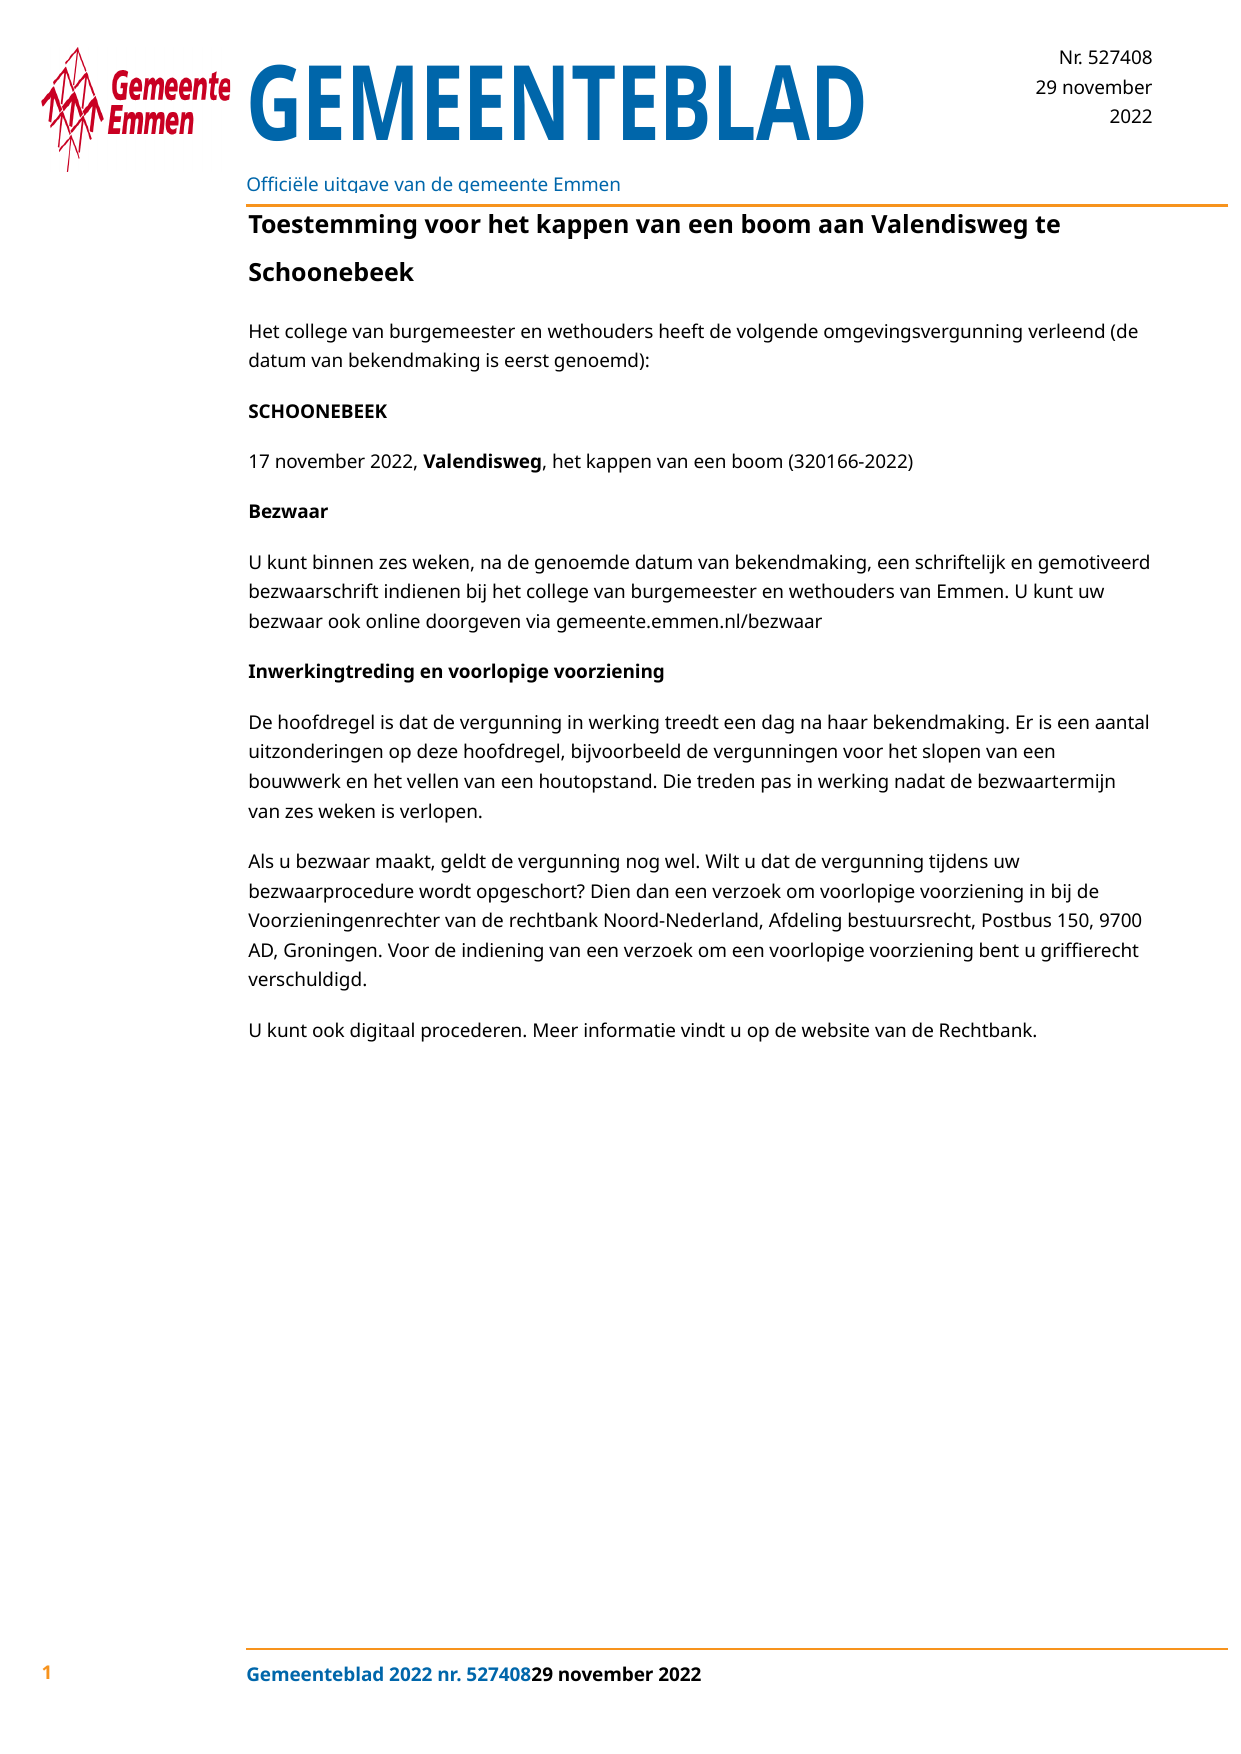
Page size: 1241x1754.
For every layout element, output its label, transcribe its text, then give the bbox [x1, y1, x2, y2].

text SCHOONEBEEK [248, 398, 1152, 424]
picture [41, 47, 231, 172]
text U kunt binnen zes weken, na de genoemde datum van bekendmaking, een schriftelijk en gemotiveerd bezwaarschrift indienen bij het college van burgemeester en wethouders van Emmen. U kunt uw bezwaar ook online doorgeven via gemeente.emmen.nl/bezwaar [248, 549, 1152, 634]
text Als u bezwaar maakt, geldt de vergunning nog wel. Wilt u dat de vergunning tijdens uw bezwaarprocedure wordt opgeschort? Dien dan een verzoek om voorlopige voorziening in bij de Voorzieningenrechter van de rechtbank Noord-Nederland, Afdeling bestuursrecht, Postbus 150, 9700 AD, Groningen. Voor de indiening van een verzoek om een voorlopige voorziening bent u griffierecht verschuldigd. [248, 848, 1152, 992]
text Het college van burgemeester en wethouders heeft de volgende omgevingsvergunning verleend (de datum van bekendmaking is eerst genoemd): [248, 318, 1152, 373]
text U kunt ook digitaal procederen. Meer informatie vindt u op de website van de Rechtbank. [248, 1017, 1152, 1043]
text Toestemming voor het kappen van een boom aan Valendisweg te Schoonebeek [248, 207, 1152, 288]
text Bezwaar [248, 499, 1152, 524]
text Inwerkingtreding en voorlopige voorziening [248, 659, 1152, 684]
text De hoofdregel is dat de vergunning in werking treedt een dag na haar bekendmaking. Er is een aantal uitzonderingen op deze hoofdregel, bijvoorbeeld de vergunningen voor het slopen van een bouwwerk en het vellen van een houtopstand. Die treden pas in werking nadat de bezwaartermijn van zes weken is verlopen. [248, 709, 1152, 824]
text 17 november 2022, Valendisweg, het kappen van een boom (320166-2022) [248, 448, 1152, 474]
